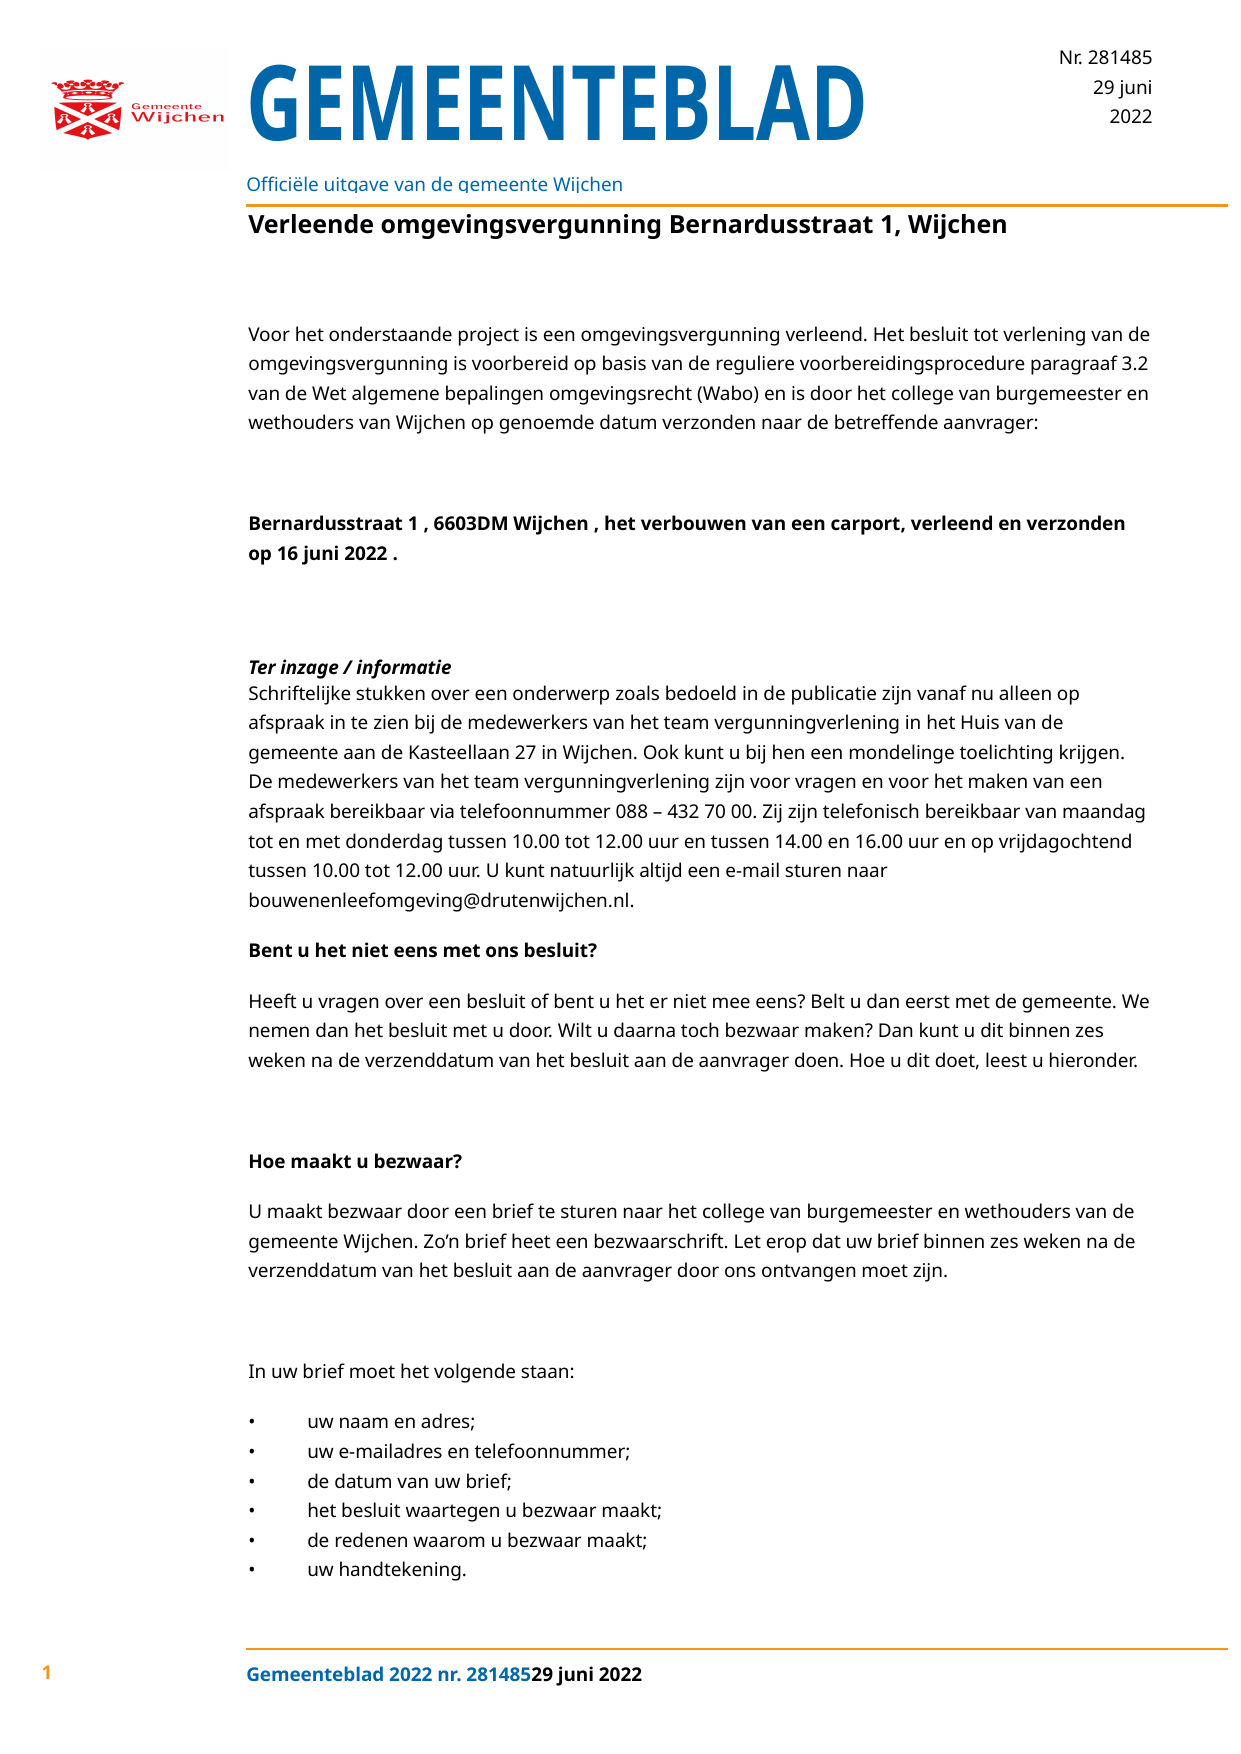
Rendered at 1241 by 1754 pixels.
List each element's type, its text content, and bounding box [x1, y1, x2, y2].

list uw e-mailadres en telefoonnummer; [248, 1438, 1152, 1464]
list uw handtekening. [248, 1557, 1152, 1582]
text Ter inzage / informatie [248, 654, 1152, 680]
text Schriftelijke stukken over een onderwerp zoals bedoeld in de publicatie zijn vanaf nu alleen op afspraak in te zien bij de medewerkers van het team vergunningverlening in het Huis van de gemeente aan de Kasteellaan 27 in Wijchen. Ook kunt u bij hen een mondelinge toelichting krijgen. De medewerkers van het team vergunningverlening zijn voor vragen en voor het maken van een afspraak bereikbaar via telefoonnummer 088 – 432 70 00. Zij zijn telefonisch bereikbaar van maandag tot en met donderdag tussen 10.00 tot 12.00 uur en tussen 14.00 en 16.00 uur en op vrijdagochtend tussen 10.00 tot 12.00 uur. U kunt natuurlijk altijd een e-mail sturen naar bouwenenleefomgeving@drutenwijchen.nl. [248, 680, 1152, 913]
text Voor het onderstaande project is een omgevingsvergunning verleend. Het besluit tot verlening van de omgevingsvergunning is voorbereid op basis van de reguliere voorbereidingsprocedure paragraaf 3.2 van de Wet algemene bepalingen omgevingsrecht (Wabo) en is door het college van burgemeester en wethouders van Wijchen op genoemde datum verzonden naar de betreffende aanvrager: [248, 321, 1152, 435]
list de redenen waarom u bezwaar maakt; [248, 1527, 1152, 1553]
list het besluit waartegen u bezwaar maakt; [248, 1497, 1152, 1523]
text U maakt bezwaar door een brief te sturen naar het college van burgemeester en wethouders van de gemeente Wijchen. Zo’n brief heet een bezwaarschrift. Let erop dat uw brief binnen zes weken na de verzenddatum van het besluit aan de aanvrager door ons ontvangen moet zijn. [248, 1198, 1152, 1283]
text Verleende omgevingsvergunning Bernardusstraat 1, Wijchen [248, 207, 1152, 241]
picture [41, 47, 231, 172]
list de datum van uw brief; [248, 1468, 1152, 1494]
text Bernardusstraat 1 , 6603DM Wijchen , het verbouwen van een carport, verleend en verzonden op 16 juni 2022 . [248, 510, 1152, 566]
text Bent u het niet eens met ons besluit? [248, 937, 1152, 963]
text Hoe maakt u bezwaar? [248, 1148, 1152, 1174]
list uw naam en adres; [248, 1409, 1152, 1434]
text In uw brief moet het volgende staan: [248, 1358, 1152, 1384]
text Heeft u vragen over een besluit of bent u het er niet mee eens? Belt u dan eerst met de gemeente. We nemen dan het besluit met u door. Wilt u daarna toch bezwaar maken? Dan kunt u dit binnen zes weken na de verzenddatum van het besluit aan de aanvrager doen. Hoe u dit doet, leest u hieronder. [248, 988, 1152, 1073]
